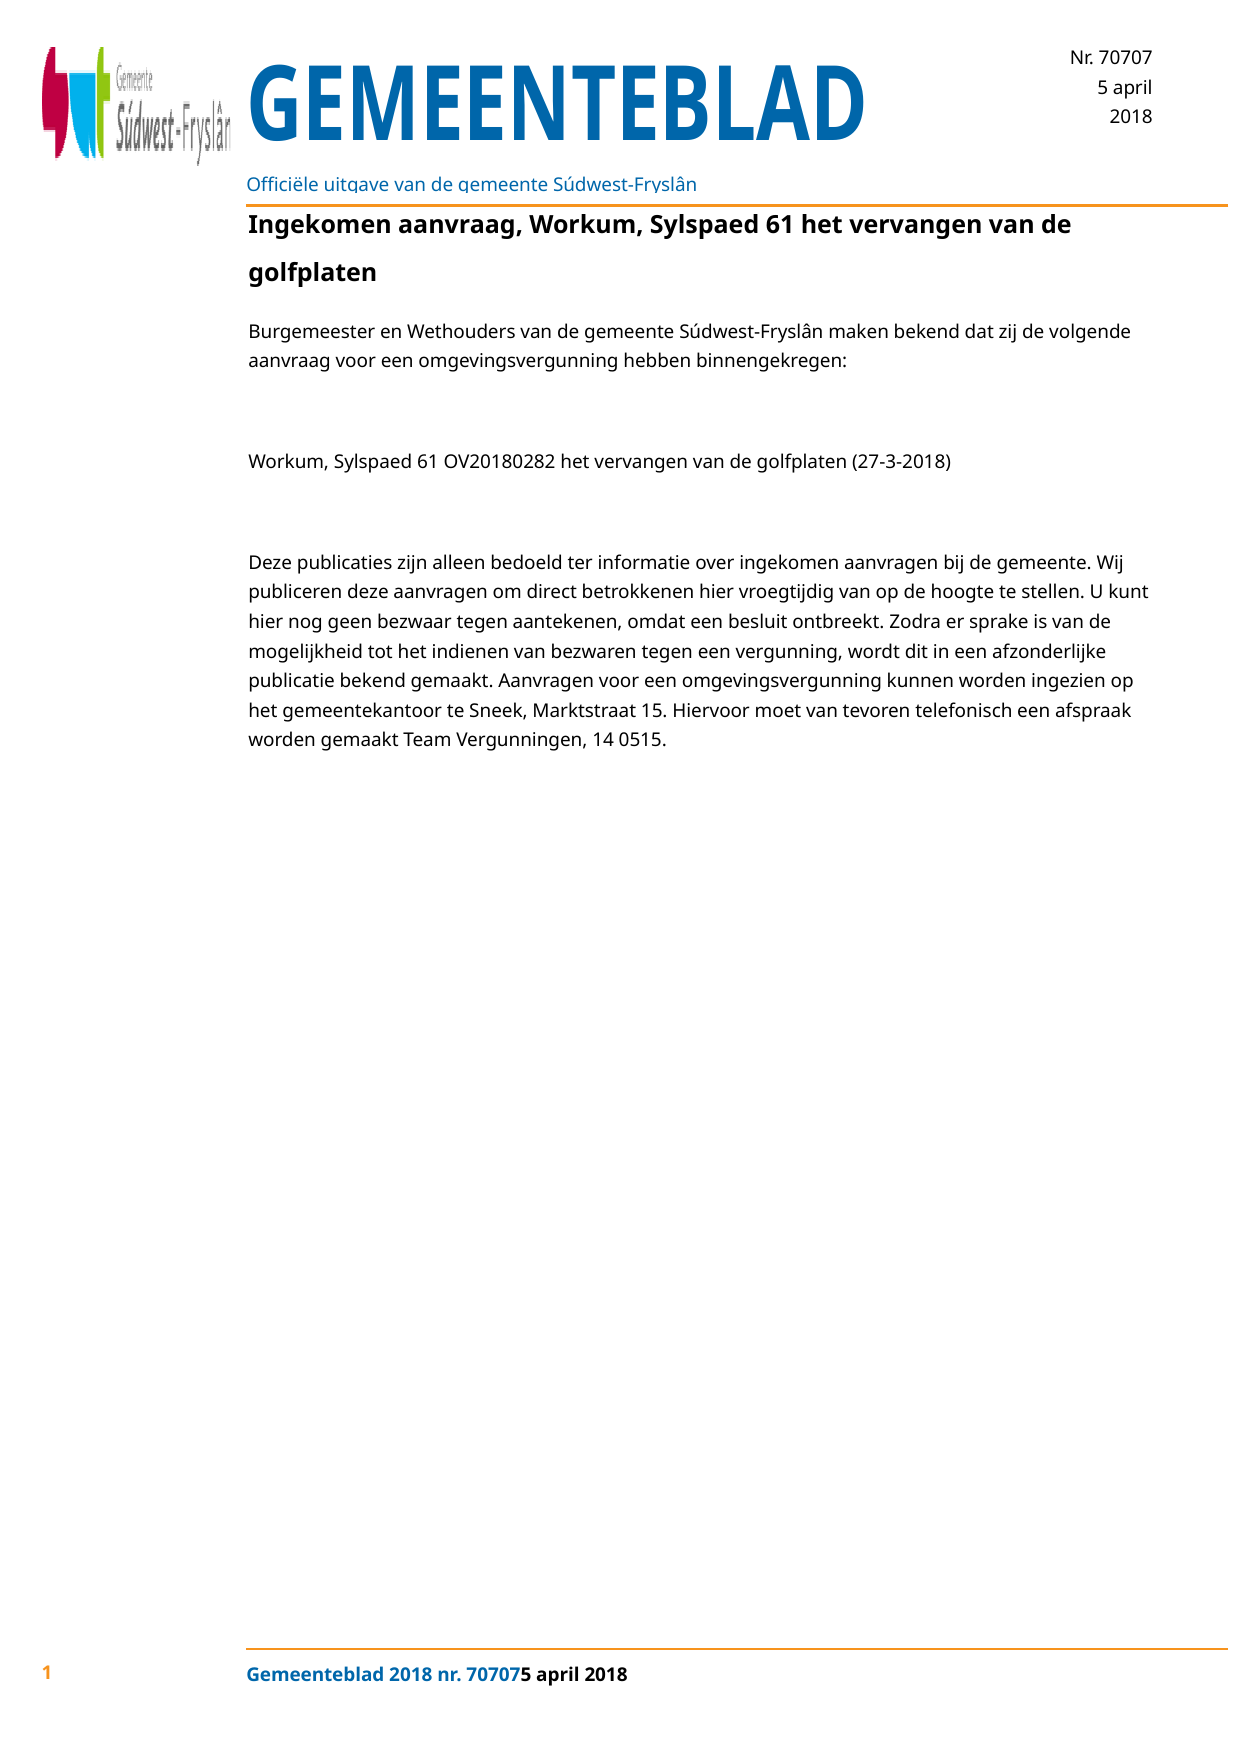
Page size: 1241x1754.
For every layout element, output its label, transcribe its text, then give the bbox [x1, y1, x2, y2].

text Burgemeester en Wethouders van de gemeente Súdwest-Fryslân maken bekend dat zij de volgende aanvraag voor een omgevingsvergunning hebben binnengekregen: [248, 318, 1152, 373]
text Ingekomen aanvraag, Workum, Sylspaed 61 het vervangen van de golfplaten [248, 207, 1152, 288]
text Workum, Sylspaed 61 OV20180282 het vervangen van de golfplaten (27-3-2018) [248, 448, 1152, 474]
text Deze publicaties zijn alleen bedoeld ter informatie over ingekomen aanvragen bij de gemeente. Wij publiceren deze aanvragen om direct betrokkenen hier vroegtijdig van op de hoogte te stellen. U kunt hier nog geen bezwaar tegen aantekenen, omdat een besluit ontbreekt. Zodra er sprake is van de mogelijkheid tot het indienen van bezwaren tegen een vergunning, wordt dit in een afzonderlijke publicatie bekend gemaakt. Aanvragen voor een omgevingsvergunning kunnen worden ingezien op het gemeentekantoor te Sneek, Marktstraat 15. Hiervoor moet van tevoren telefonisch een afspraak worden gemaakt Team Vergunningen, 14 0515. [248, 549, 1152, 752]
picture [41, 47, 231, 172]
